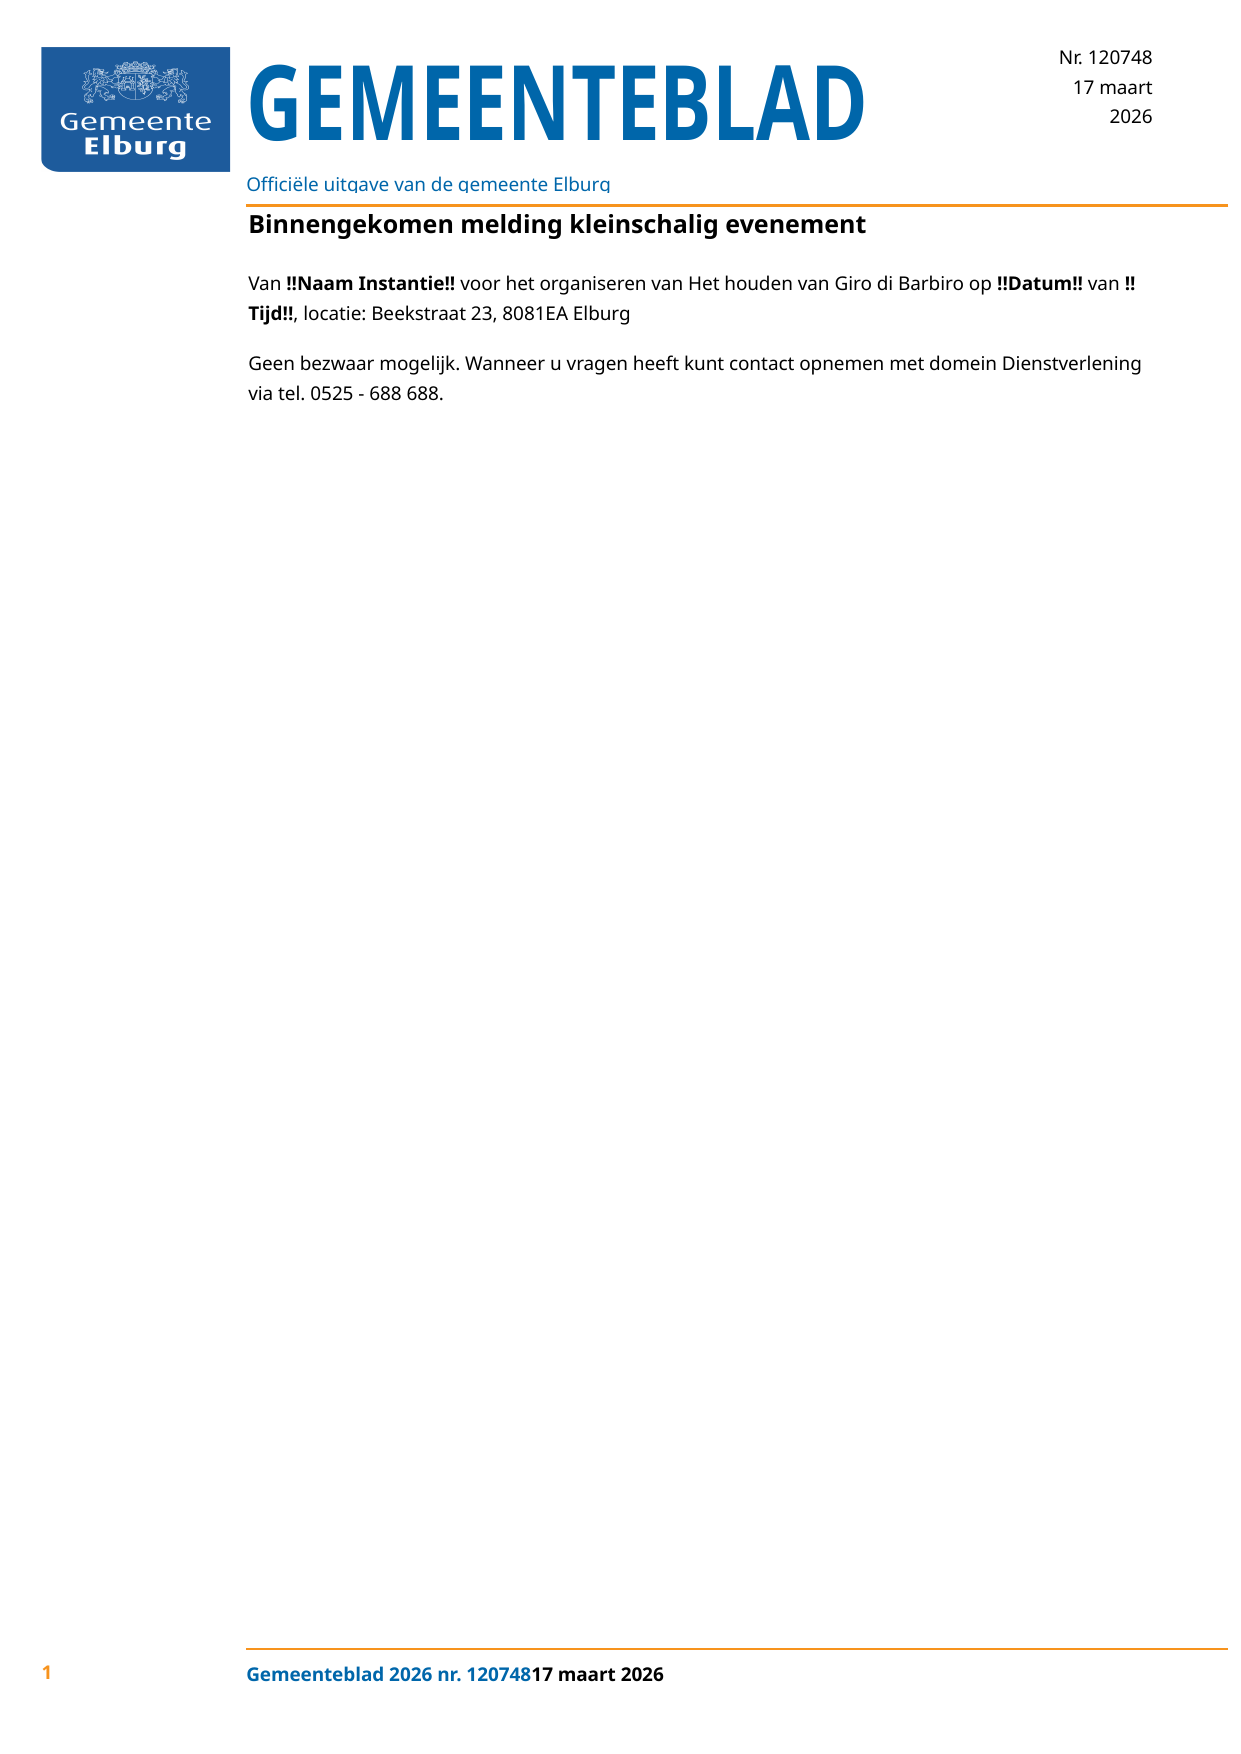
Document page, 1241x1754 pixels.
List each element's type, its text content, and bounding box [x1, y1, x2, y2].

text Van !!Naam Instantie!! voor het organiseren van Het houden van Giro di Barbiro op !!Datum!! van !!Tijd!!, locatie: Beekstraat 23, 8081EA Elburg [248, 270, 1152, 326]
text Geen bezwaar mogelijk. Wanneer u vragen heeft kunt contact opnemen met domein Dienstverlening via tel. 0525 - 688 688. [248, 350, 1152, 406]
text Binnengekomen melding kleinschalig evenement [248, 207, 1152, 241]
picture [41, 47, 231, 172]
